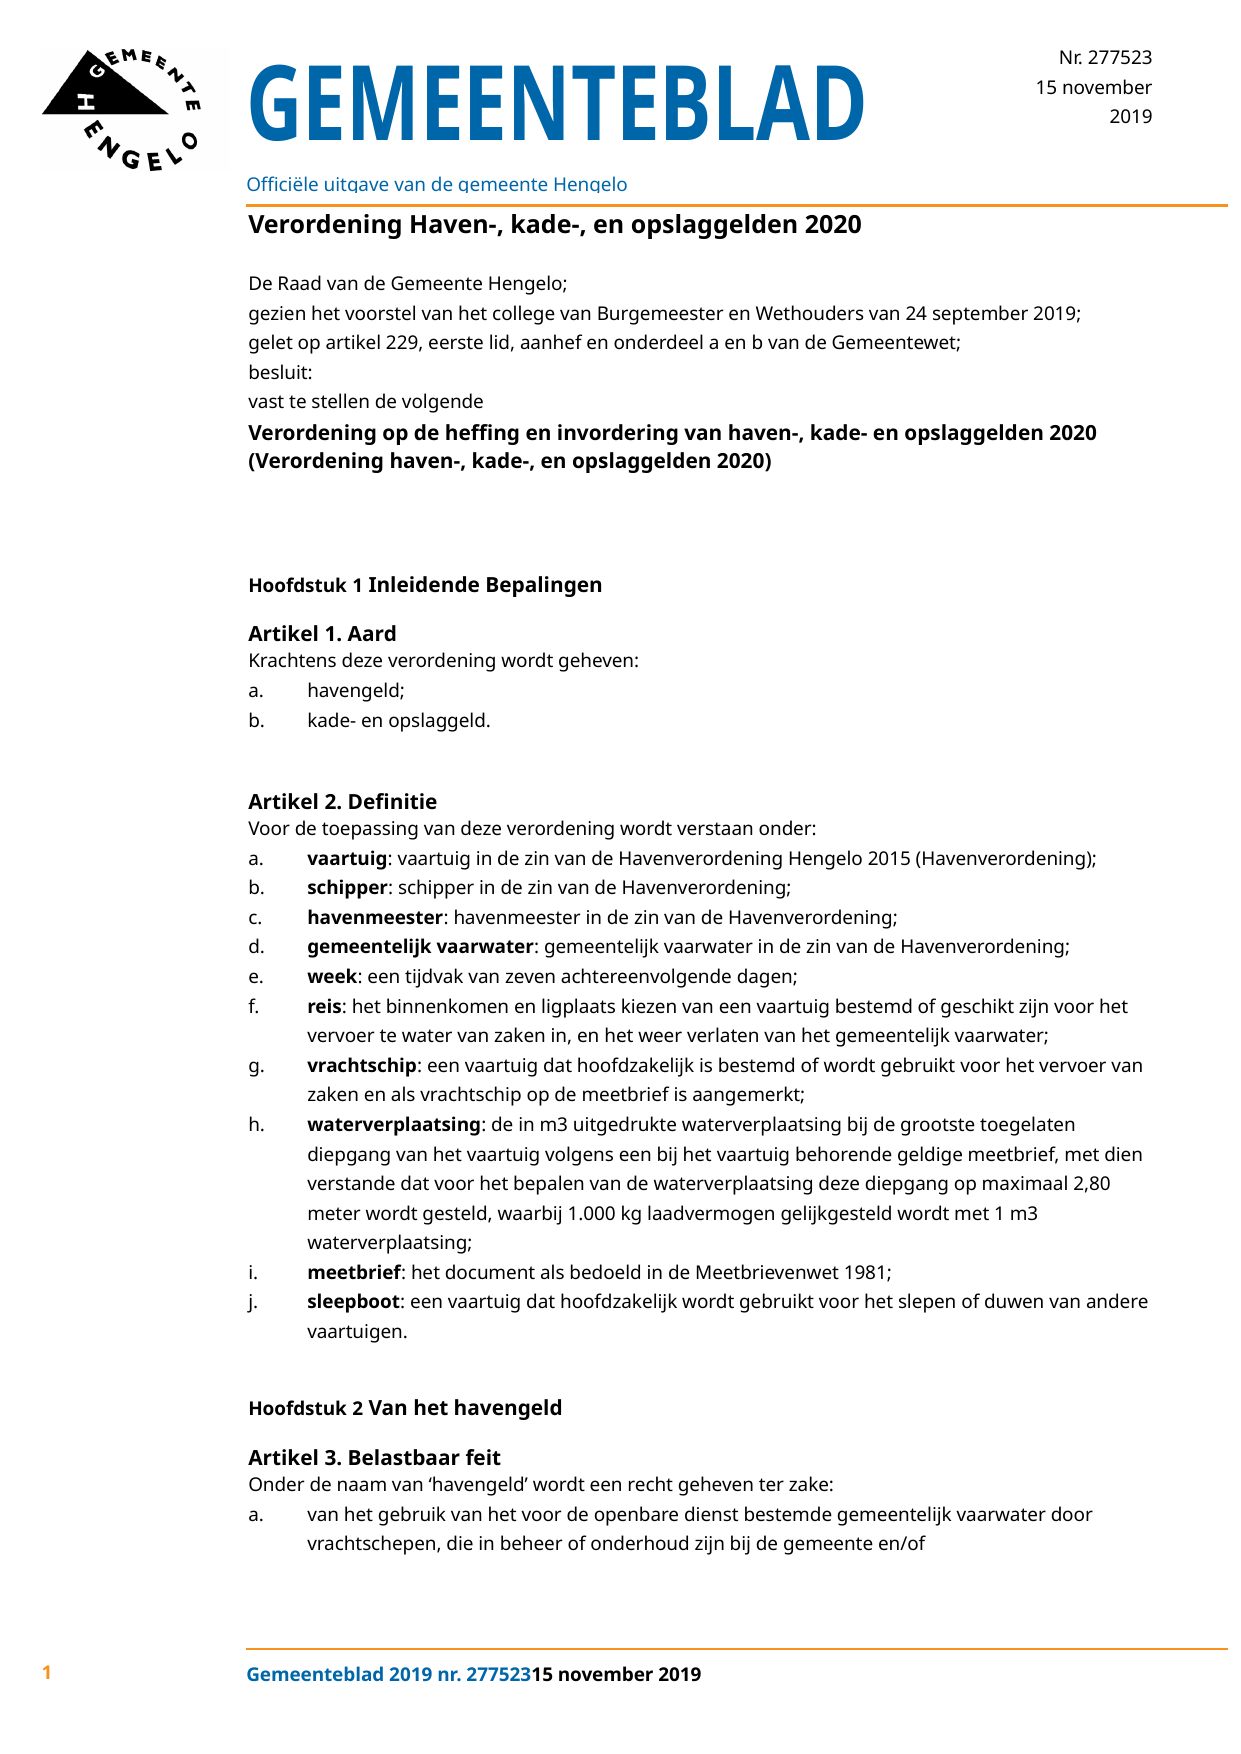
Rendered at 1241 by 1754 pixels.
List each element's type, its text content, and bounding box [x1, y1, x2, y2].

list kade- en opslaggeld. [248, 707, 1152, 733]
text gezien het voorstel van het college van Burgemeester en Wethouders van 24 september 2019; [248, 300, 1152, 326]
list havengeld; [248, 677, 1152, 703]
text Hoofdstuk 1 Inleidende Bepalingen [248, 570, 1152, 598]
text Verordening Haven-, kade-, en opslaggelden 2020 [248, 207, 1152, 241]
text Artikel 3. Belastbaar feit [248, 1443, 1152, 1471]
text Krachtens deze verordening wordt geheven: [248, 648, 1152, 673]
text Artikel 1. Aard [248, 619, 1152, 648]
text Artikel 2. Definitie [248, 787, 1152, 815]
picture [41, 47, 231, 172]
text gelet op artikel 229, eerste lid, aanhef en onderdeel a en b van de Gemeentewet; [248, 329, 1152, 355]
text besluit: [248, 359, 1152, 385]
list vrachtschip: een vaartuig dat hoofdzakelijk is bestemd of wordt gebruikt voor het vervoer van zaken en als vrachtschip op de meetbrief is aangemerkt; [248, 1052, 1152, 1107]
text Verordening op de heffing en invordering van haven-, kade- en opslaggelden 2020 (Verordening haven-, kade-, en opslaggelden 2020) [248, 418, 1152, 475]
text Onder de naam van ‘havengeld’ wordt een recht geheven ter zake: [248, 1471, 1152, 1497]
list sleepboot: een vaartuig dat hoofdzakelijk wordt gebruikt voor het slepen of duwen van andere vaartuigen. [248, 1289, 1152, 1344]
list vaartuig: vaartuig in de zin van de Havenverordening Hengelo 2015 (Havenverordening); [248, 845, 1152, 871]
list gemeentelijk vaarwater: gemeentelijk vaarwater in de zin van de Havenverordening; [248, 934, 1152, 959]
list havenmeester: havenmeester in de zin van de Havenverordening; [248, 904, 1152, 930]
list week: een tijdvak van zeven achtereenvolgende dagen; [248, 963, 1152, 989]
text vast te stellen de volgende [248, 389, 1152, 414]
list schipper: schipper in de zin van de Havenverordening; [248, 874, 1152, 900]
text De Raad van de Gemeente Hengelo; [248, 270, 1152, 296]
list van het gebruik van het voor de openbare dienst bestemde gemeentelijk vaarwater door vrachtschepen, die in beheer of onderhoud zijn bij de gemeente en/of [248, 1501, 1152, 1556]
list waterverplaatsing: de in m3 uitgedrukte waterverplaatsing bij de grootste toegelaten diepgang van het vaartuig volgens een bij het vaartuig behorende geldige meetbrief, met dien verstande dat voor het bepalen van de waterverplaatsing deze diepgang op maximaal 2,80 meter wordt gesteld, waarbij 1.000 kg laadvermogen gelijkgesteld wordt met 1 m3 waterverplaatsing; [248, 1111, 1152, 1255]
text Hoofdstuk 2 Van het havengeld [248, 1393, 1152, 1422]
list meetbrief: het document als bedoeld in de Meetbrievenwet 1981; [248, 1259, 1152, 1285]
list reis: het binnenkomen en ligplaats kiezen van een vaartuig bestemd of geschikt zijn voor het vervoer te water van zaken in, en het weer verlaten van het gemeentelijk vaarwater; [248, 993, 1152, 1048]
text Voor de toepassing van deze verordening wordt verstaan onder: [248, 815, 1152, 841]
